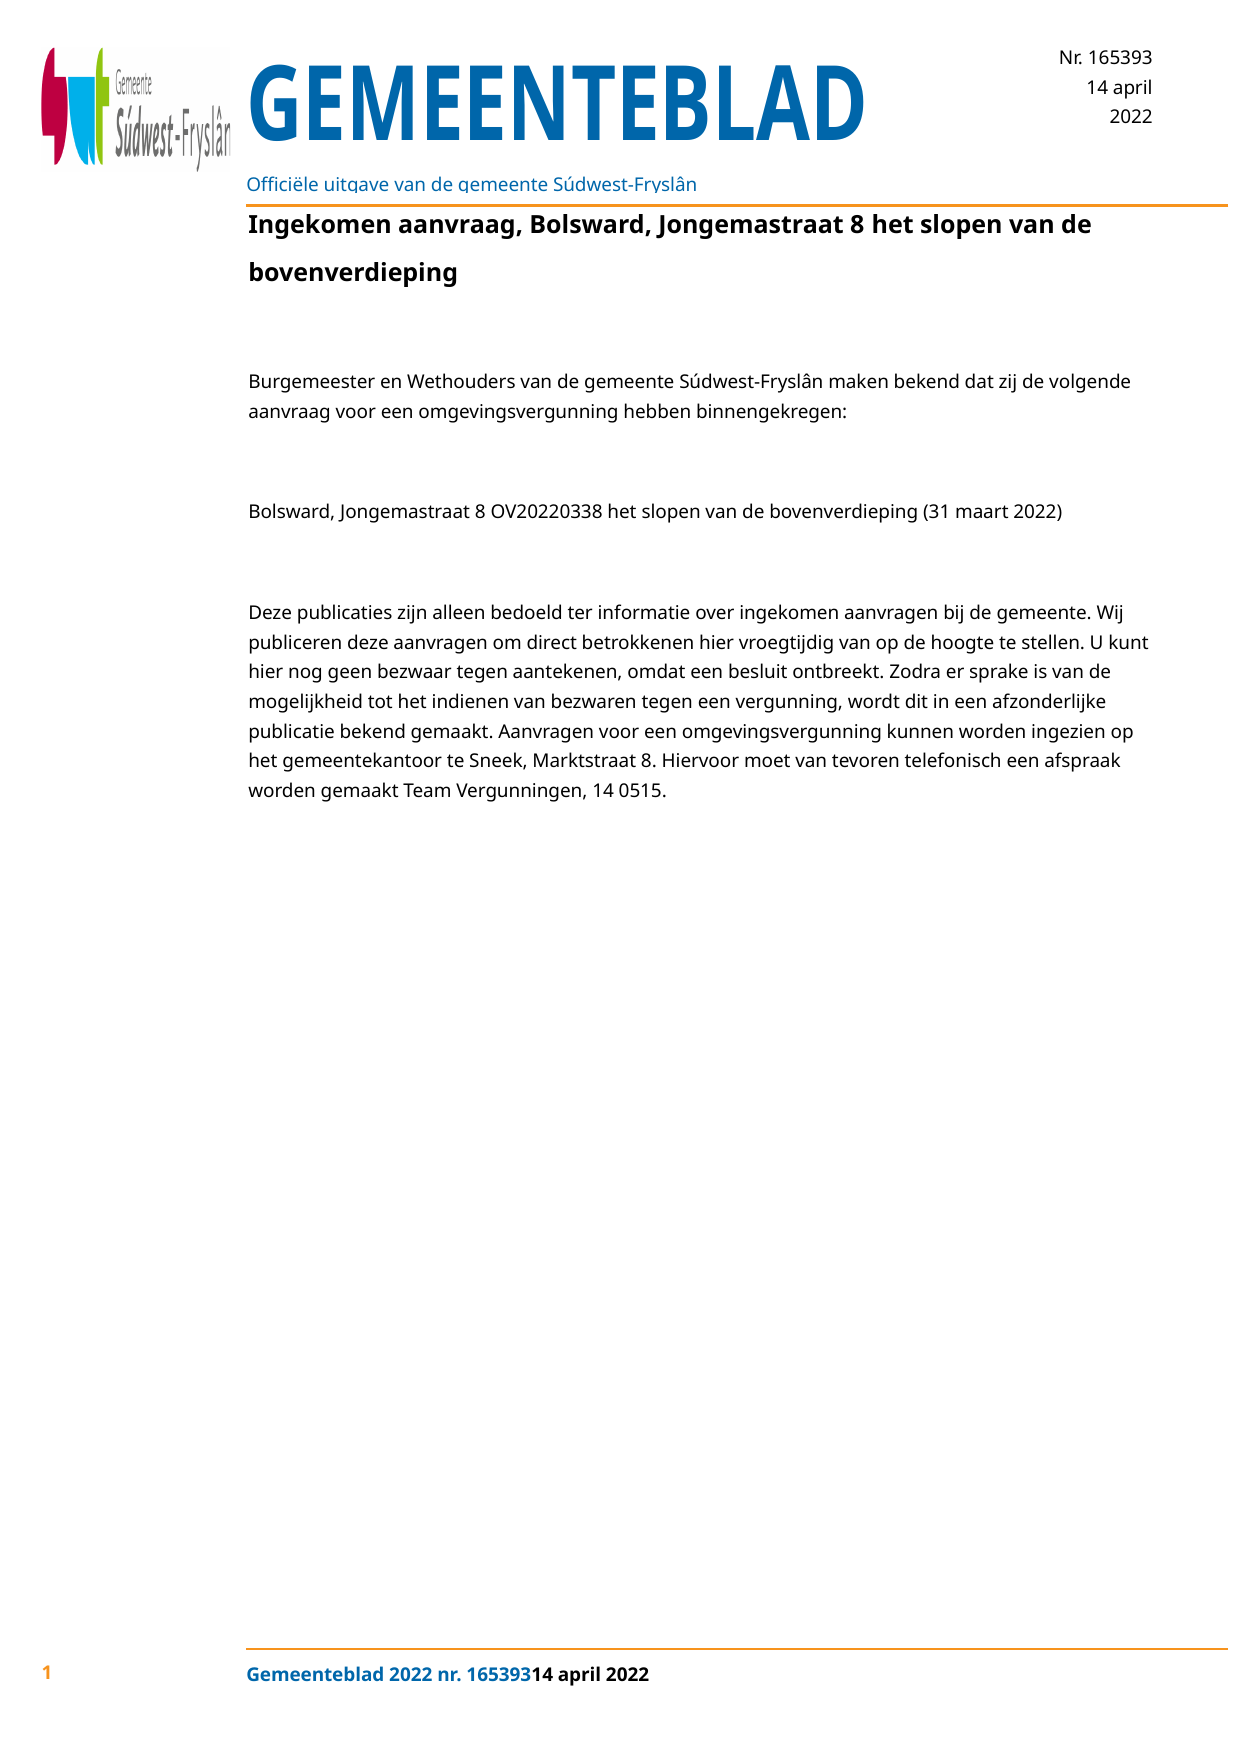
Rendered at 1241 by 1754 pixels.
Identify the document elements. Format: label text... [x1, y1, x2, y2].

picture [41, 47, 231, 172]
text Ingekomen aanvraag, Bolsward, Jongemastraat 8 het slopen van de bovenverdieping [248, 207, 1152, 288]
text Deze publicaties zijn alleen bedoeld ter informatie over ingekomen aanvragen bij de gemeente. Wij publiceren deze aanvragen om direct betrokkenen hier vroegtijdig van op de hoogte te stellen. U kunt hier nog geen bezwaar tegen aantekenen, omdat een besluit ontbreekt. Zodra er sprake is van de mogelijkheid tot het indienen van bezwaren tegen een vergunning, wordt dit in een afzonderlijke publicatie bekend gemaakt. Aanvragen voor een omgevingsvergunning kunnen worden ingezien op het gemeentekantoor te Sneek, Marktstraat 8. Hiervoor moet van tevoren telefonisch een afspraak worden gemaakt Team Vergunningen, 14 0515. [248, 599, 1152, 803]
text Bolsward, Jongemastraat 8 OV20220338 het slopen van de bovenverdieping (31 maart 2022) [248, 499, 1152, 524]
text Burgemeester en Wethouders van de gemeente Súdwest-Fryslân maken bekend dat zij de volgende aanvraag voor een omgevingsvergunning hebben binnengekregen: [248, 368, 1152, 424]
